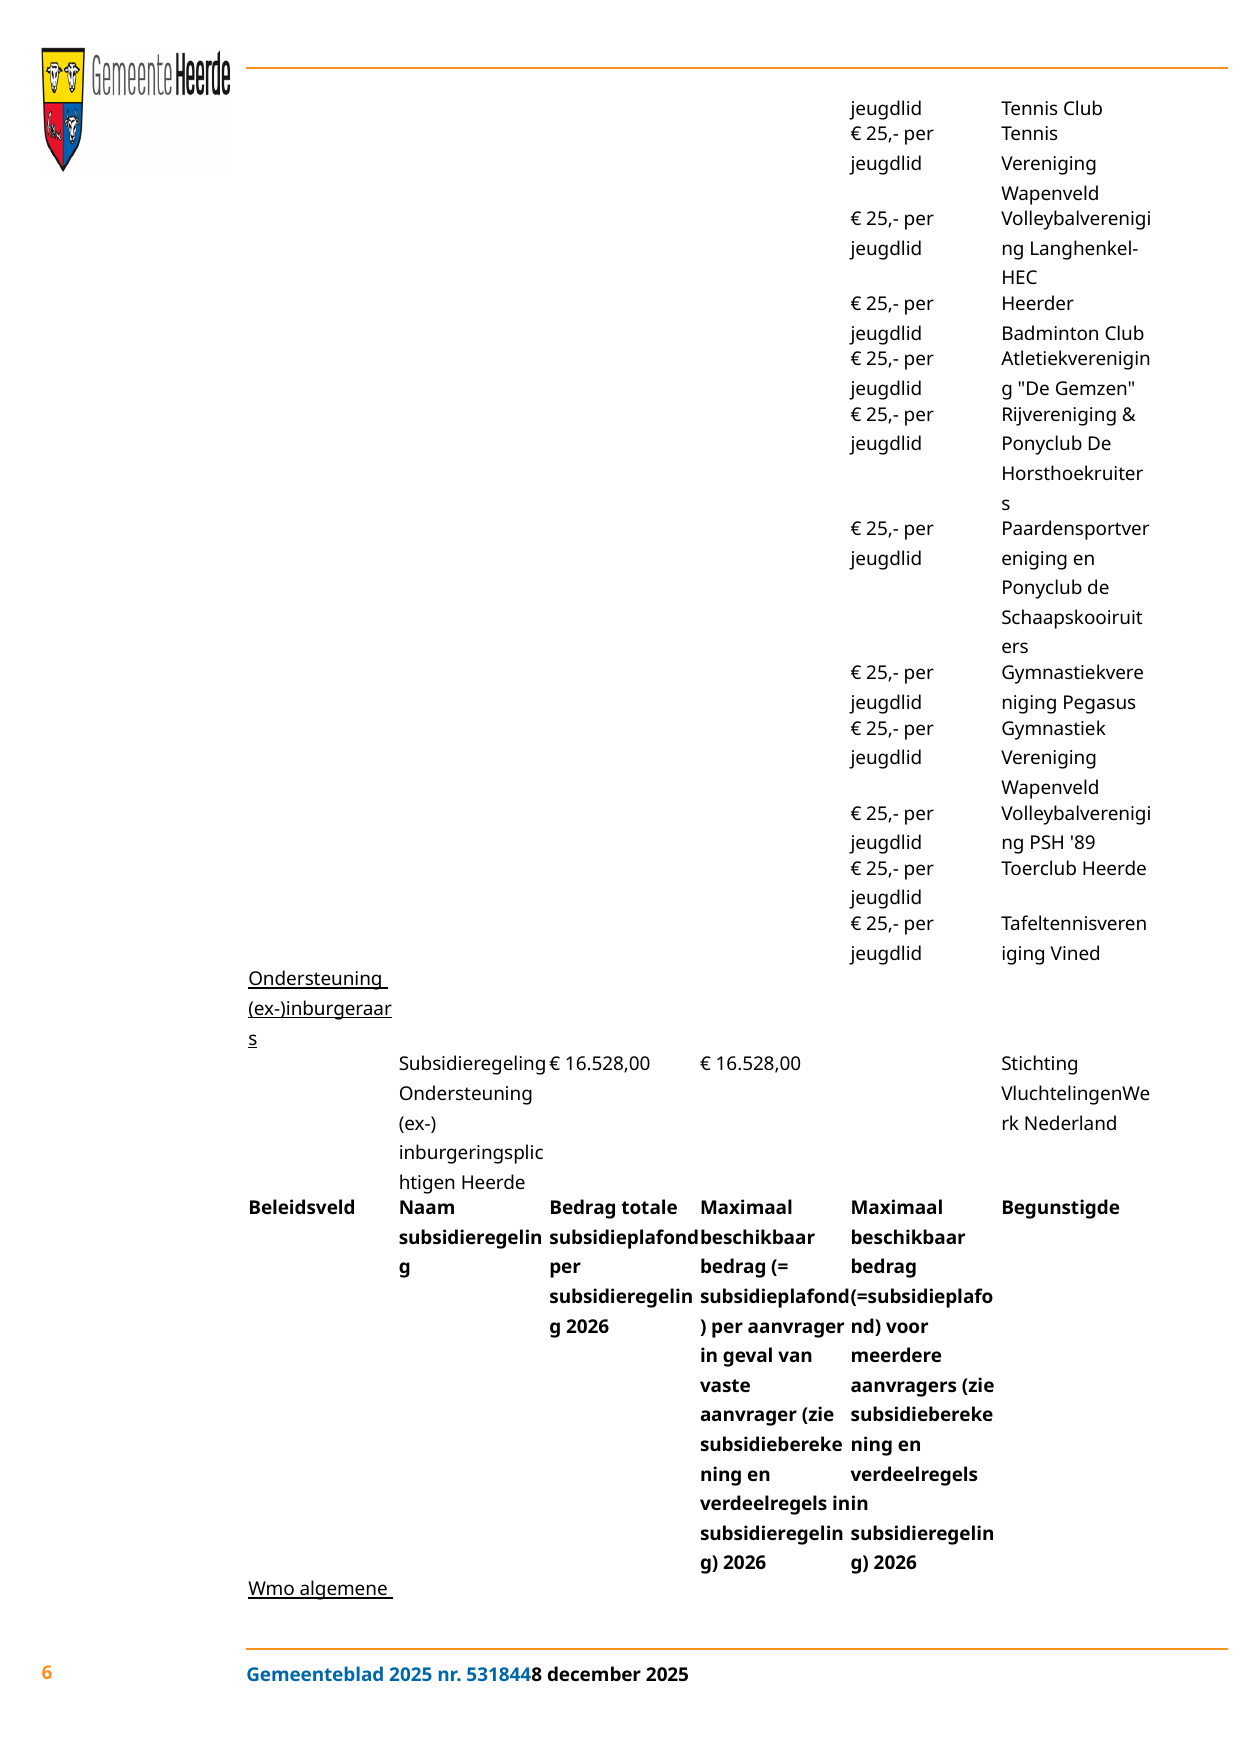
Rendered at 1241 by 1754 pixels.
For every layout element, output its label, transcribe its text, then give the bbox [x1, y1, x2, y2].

table_cell € 25,- per jeugdlid [850, 121, 1001, 205]
table_cell € 25,- per jeugdlid [850, 515, 1001, 659]
table_cell [399, 95, 549, 121]
table_cell [248, 515, 398, 659]
table_cell Stichting VluchtelingenWerk Nederland [1001, 1051, 1152, 1194]
table_cell [549, 121, 700, 205]
table_cell [700, 346, 850, 401]
table_cell [248, 121, 398, 205]
table_cell [399, 715, 549, 800]
table_cell € 25,- per jeugdlid [850, 855, 1001, 910]
table_cell [700, 95, 850, 121]
table_cell [549, 205, 700, 290]
table_cell [248, 401, 398, 515]
table_cell [399, 910, 549, 966]
table_cell Heerder Badminton Club [1001, 290, 1152, 346]
table_cell Tennis Vereniging Wapenveld [1001, 121, 1152, 205]
table_cell [549, 1575, 700, 1601]
table_cell [549, 966, 700, 1051]
table_cell € 16.528,00 [549, 1051, 700, 1194]
table_cell [399, 966, 549, 1051]
table_cell Wmo algemene [248, 1575, 398, 1601]
table_cell [700, 910, 850, 966]
table_cell € 25,- per jeugdlid [850, 401, 1001, 515]
table_cell [700, 660, 850, 715]
table_cell Ondersteuning (ex-)inburgeraars [248, 966, 398, 1051]
table_cell [399, 346, 549, 401]
table_cell [549, 346, 700, 401]
table_cell Rijvereniging & Ponyclub De Horsthoekruiters [1001, 401, 1152, 515]
table_cell jeugdlid [850, 95, 1001, 121]
table_cell Naam subsidieregeling [399, 1195, 549, 1575]
table_cell Bedrag totale subsidieplafond per subsidieregeling 2026 [549, 1195, 700, 1575]
table_cell € 25,- per jeugdlid [850, 205, 1001, 290]
table_cell [248, 1051, 398, 1194]
table_cell [549, 715, 700, 800]
table_cell [549, 910, 700, 966]
table_cell Maximaal beschikbaar bedrag (= subsidieplafond) per aanvrager in geval van vaste aanvrager (zie subsidieberekening en verdeelregels in subsidieregeling) 2026 [700, 1195, 850, 1575]
table_cell [700, 515, 850, 659]
table_cell € 25,- per jeugdlid [850, 910, 1001, 966]
table_cell [549, 95, 700, 121]
table_cell [1001, 1575, 1152, 1601]
table_cell Volleybalvereniging PSH '89 [1001, 800, 1152, 855]
table_cell [399, 121, 549, 205]
table_cell Volleybalvereniging Langhenkel-HEC [1001, 205, 1152, 290]
table_cell [700, 205, 850, 290]
table_cell Tennis Club [1001, 95, 1152, 121]
table_cell € 25,- per jeugdlid [850, 290, 1001, 346]
table_cell Subsidieregeling Ondersteuning (ex-) inburgeringsplichtigen Heerde [399, 1051, 549, 1194]
table_cell [399, 290, 549, 346]
table_cell [700, 966, 850, 1051]
table_cell [399, 205, 549, 290]
table_cell Beleidsveld [248, 1195, 398, 1575]
table_cell Begunstigde [1001, 1195, 1152, 1575]
table_cell € 25,- per jeugdlid [850, 346, 1001, 401]
table_cell [700, 121, 850, 205]
table_cell [399, 800, 549, 855]
table_cell [399, 660, 549, 715]
table_cell € 25,- per jeugdlid [850, 660, 1001, 715]
table_cell [549, 515, 700, 659]
table_cell [850, 1051, 1001, 1194]
table_cell [700, 800, 850, 855]
table_cell [399, 855, 549, 910]
table_cell [248, 910, 398, 966]
table_cell [549, 855, 700, 910]
picture [41, 47, 231, 172]
table_cell [399, 515, 549, 659]
table_cell [248, 855, 398, 910]
table_cell [399, 1575, 549, 1601]
table_cell Gymnastiek Vereniging Wapenveld [1001, 715, 1152, 800]
table_cell Tafeltennisvereniging Vined [1001, 910, 1152, 966]
table_cell [248, 660, 398, 715]
table_cell [248, 715, 398, 800]
table_cell [700, 1575, 850, 1601]
table_cell [700, 401, 850, 515]
table_cell Paardensportvereniging en Ponyclub de Schaapskooiruiters [1001, 515, 1152, 659]
table_cell € 16.528,00 [700, 1051, 850, 1194]
table_cell [248, 346, 398, 401]
table_cell [700, 855, 850, 910]
table_cell Atletiekvereniging "De Gemzen" [1001, 346, 1152, 401]
table_cell [549, 290, 700, 346]
table_cell [549, 401, 700, 515]
table_cell [850, 966, 1001, 1051]
table_cell [700, 715, 850, 800]
table_cell € 25,- per jeugdlid [850, 800, 1001, 855]
table_cell [549, 660, 700, 715]
table_cell Maximaal beschikbaar bedrag (=subsidieplafond) voor meerdere aanvragers (zie subsidieberekening en verdeelregels in subsidieregeling) 2026 [850, 1195, 1001, 1575]
table_cell [248, 95, 398, 121]
table_cell [248, 800, 398, 855]
table_cell Toerclub Heerde [1001, 855, 1152, 910]
table_cell [399, 401, 549, 515]
table_cell [248, 290, 398, 346]
table_cell € 25,- per jeugdlid [850, 715, 1001, 800]
table_cell Gymnastiekvereniging Pegasus [1001, 660, 1152, 715]
table_cell [549, 800, 700, 855]
table_cell [700, 290, 850, 346]
table_cell [248, 205, 398, 290]
table_cell [850, 1575, 1001, 1601]
table_cell [1001, 966, 1152, 1051]
